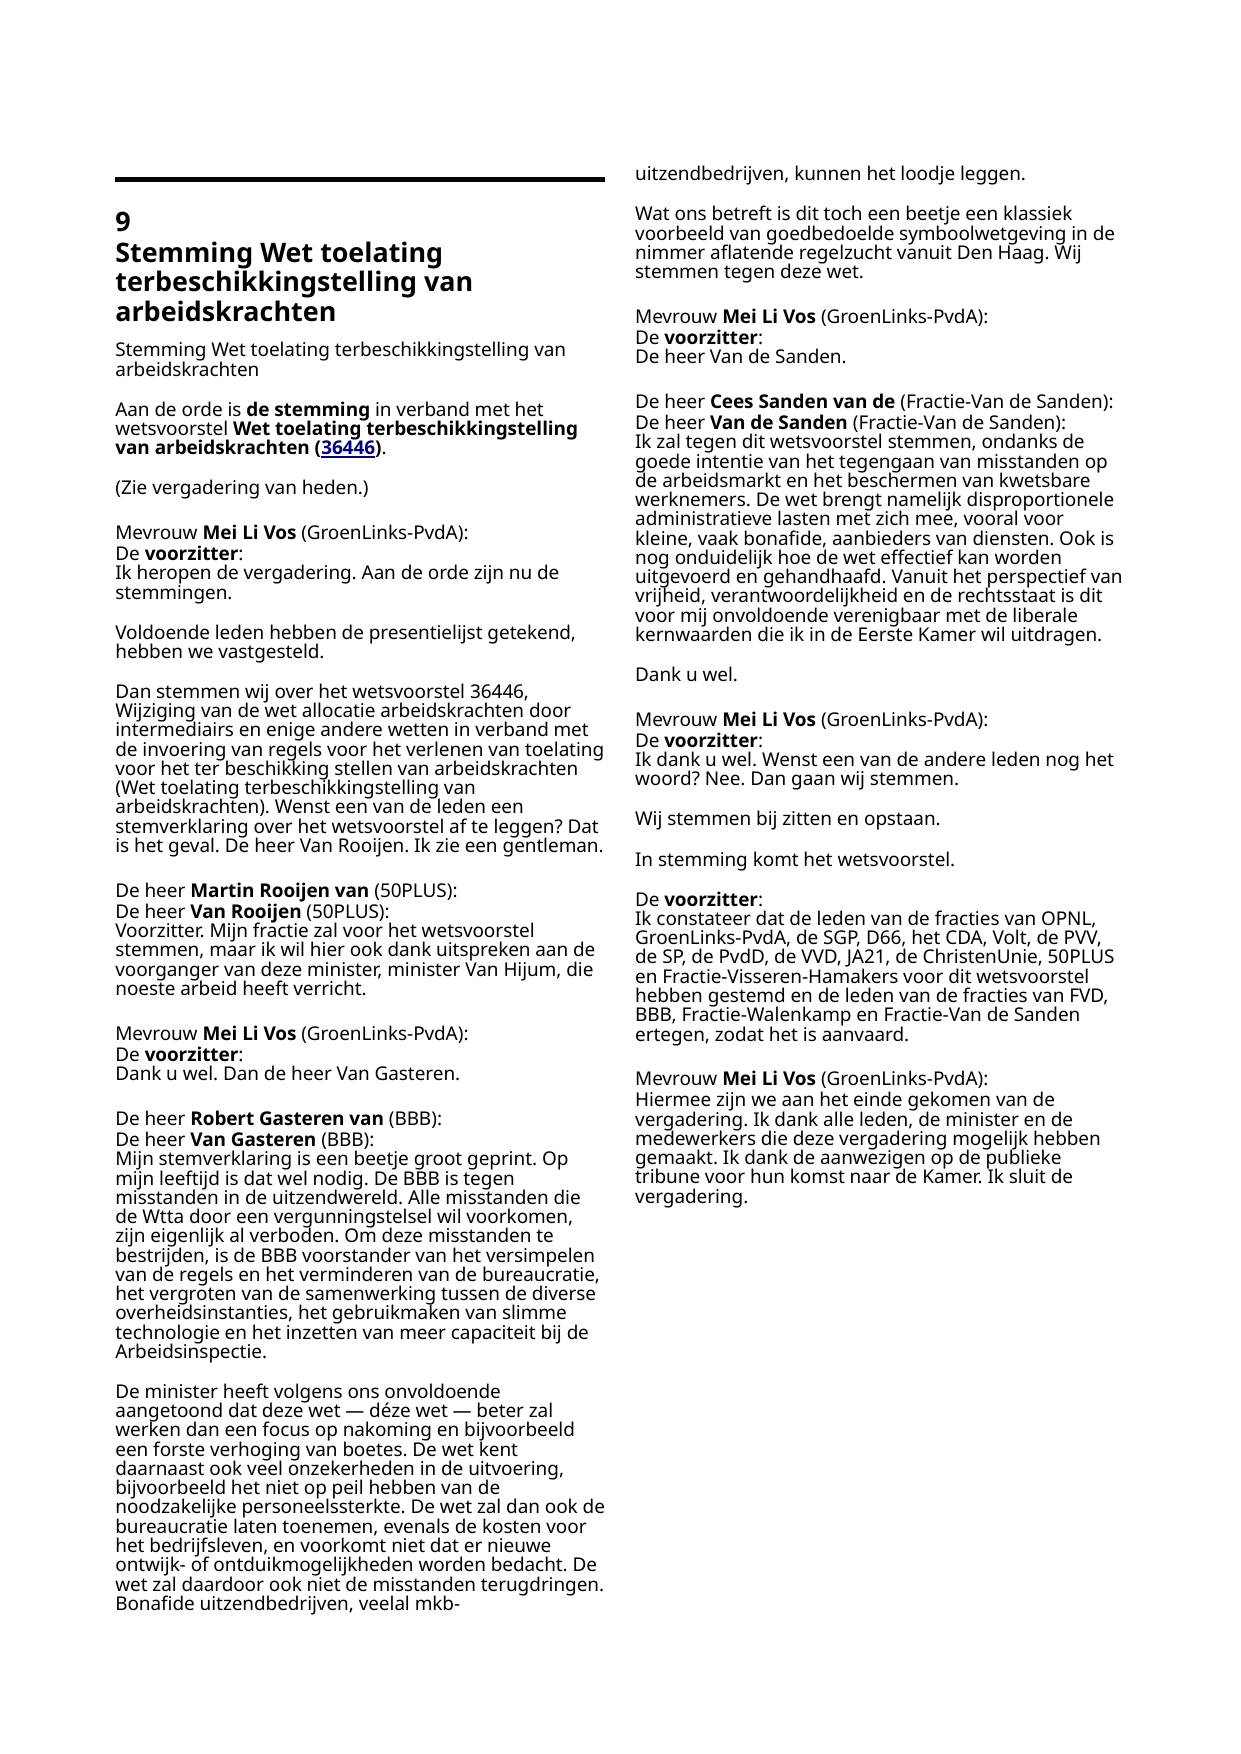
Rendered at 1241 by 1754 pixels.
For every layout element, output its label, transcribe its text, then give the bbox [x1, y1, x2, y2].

text Mevrouw Mei Li Vos (GroenLinks-PvdA): [115, 1020, 605, 1046]
text De heer Van de Sanden (Fractie-Van de Sanden): [635, 414, 1125, 433]
text De minister heeft volgens ons onvoldoende aangetoond dat deze wet — déze wet — beter zal werken dan een focus op nakoming en bijvoorbeeld een forste verhoging van boetes. De wet kent daarnaast ook veel onzekerheden in de uitvoering, bijvoorbeeld het niet op peil hebben van de noodzakelijke personeelssterkte. De wet zal dan ook de bureaucratie laten toenemen, evenals de kosten voor het bedrijfsleven, en voorkomt niet dat er nieuwe ontwijk- of ontduikmogelijkheden worden bedacht. De wet zal daardoor ook niet de misstanden terugdringen. Bonafide uitzendbedrijven, veelal mkb- [115, 1383, 605, 1614]
text Mevrouw Mei Li Vos (GroenLinks-PvdA): [635, 303, 1125, 329]
text Dank u wel. [635, 666, 1125, 685]
text Mevrouw Mei Li Vos (GroenLinks-PvdA): [635, 1066, 1125, 1091]
text Mevrouw Mei Li Vos (GroenLinks-PvdA): [115, 519, 605, 545]
text De heer Robert Gasteren van (BBB): [115, 1105, 605, 1131]
text De heer Cees Sanden van de (Fractie-Van de Sanden): [635, 388, 1125, 414]
text Ik constateer dat de leden van de fracties van OPNL, GroenLinks-PvdA, de SGP, D66, het CDA, Volt, de PVV, de SP, de PvdD, de VVD, JA21, de ChristenUnie, 50PLUS en Fractie-Visseren-Hamakers voor dit wetsvoorstel hebben gestemd en de leden van de fracties van FVD, BBB, Fractie-Walenkamp en Fractie-Van de Sanden ertegen, zodat het is aanvaard. [635, 910, 1125, 1045]
text De voorzitter: [115, 545, 605, 564]
text Stemming Wet toelating terbeschikkingstelling van arbeidskrachten [115, 239, 605, 341]
text Dank u wel. Dan de heer Van Gasteren. [115, 1065, 605, 1084]
text Aan de orde is de stemming in verband met het wetsvoorstel Wet toelating terbeschikkingstelling van arbeidskrachten (36446). [115, 401, 605, 458]
text 9 [115, 203, 605, 239]
text Stemming Wet toelating terbeschikkingstelling van arbeidskrachten [115, 341, 605, 380]
text De voorzitter: [635, 891, 1125, 910]
text Mijn stemverklaring is een beetje groot geprint. Op mijn leeftijd is dat wel nodig. De BBB is tegen misstanden in de uitzendwereld. Alle misstanden die de Wtta door een vergunningstelsel wil voorkomen, zijn eigenlijk al verboden. Om deze misstanden te bestrijden, is de BBB voorstander van het versimpelen van de regels en het verminderen van de bureaucratie, het vergroten van de samenwerking tussen de diverse overheidsinstanties, het gebruikmaken van slimme technologie en het inzetten van meer capaciteit bij de Arbeidsinspectie. [115, 1150, 605, 1362]
text Voldoende leden hebben de presentielijst getekend, hebben we vastgesteld. [115, 624, 605, 662]
text De voorzitter: [635, 732, 1125, 751]
text Ik zal tegen dit wetsvoorstel stemmen, ondanks de goede intentie van het tegengaan van misstanden op de arbeidsmarkt en het beschermen van kwetsbare werknemers. De wet brengt namelijk disproportionele administratieve lasten met zich mee, vooral voor kleine, vaak bonafide, aanbieders van diensten. Ook is nog onduidelijk hoe de wet effectief kan worden uitgevoerd en gehandhaafd. Vanuit het perspectief van vrijheid, verantwoordelijkheid en de rechtsstaat is dit voor mij onvoldoende verenigbaar met de liberale kernwaarden die ik in de Eerste Kamer wil uitdragen. [635, 433, 1125, 645]
text Dan stemmen wij over het wetsvoorstel 36446, Wijziging van de wet allocatie arbeidskrachten door intermediairs en enige andere wetten in verband met de invoering van regels voor het verlenen van toelating voor het ter beschikking stellen van arbeidskrachten (Wet toelating terbeschikkingstelling van arbeidskrachten). Wenst een van de leden een stemverklaring over het wetsvoorstel af te leggen? Dat is het geval. De heer Van Rooijen. Ik zie een gentleman. [115, 683, 605, 856]
text Wat ons betreft is dit toch een beetje een klassiek voorbeeld van goedbedoelde symboolwetgeving in de nimmer aflatende regelzucht vanuit Den Haag. Wij stemmen tegen deze wet. [635, 205, 1125, 282]
text De heer Van Gasteren (BBB): [115, 1131, 605, 1150]
text In stemming komt het wetsvoorstel. [635, 851, 1125, 870]
text Ik dank u wel. Wenst een van de andere leden nog het woord? Nee. Dan gaan wij stemmen. [635, 751, 1125, 790]
text De voorzitter: [635, 329, 1125, 348]
text uitzendbedrijven, kunnen het loodje leggen. [635, 165, 1125, 184]
text De voorzitter: [115, 1046, 605, 1065]
text Mevrouw Mei Li Vos (GroenLinks-PvdA): [635, 706, 1125, 732]
text Ik heropen de vergadering. Aan de orde zijn nu de stemmingen. [115, 564, 605, 603]
text Hiermee zijn we aan het einde gekomen van de vergadering. Ik dank alle leden, de minister en de medewerkers die deze vergadering mogelijk hebben gemaakt. Ik dank de aanwezigen op de publieke tribune voor hun komst naar de Kamer. Ik sluit de vergadering. [635, 1091, 1125, 1207]
text De heer Van de Sanden. [635, 348, 1125, 367]
text Voorzitter. Mijn fractie zal voor het wetsvoorstel stemmen, maar ik wil hier ook dank uitspreken aan de voorganger van deze minister, minister Van Hijum, die noeste arbeid heeft verricht. [115, 922, 605, 999]
text De heer Martin Rooijen van (50PLUS): [115, 877, 605, 903]
text (Zie vergadering van heden.) [115, 479, 605, 498]
text Wij stemmen bij zitten en opstaan. [635, 810, 1125, 830]
text De heer Van Rooijen (50PLUS): [115, 903, 605, 922]
